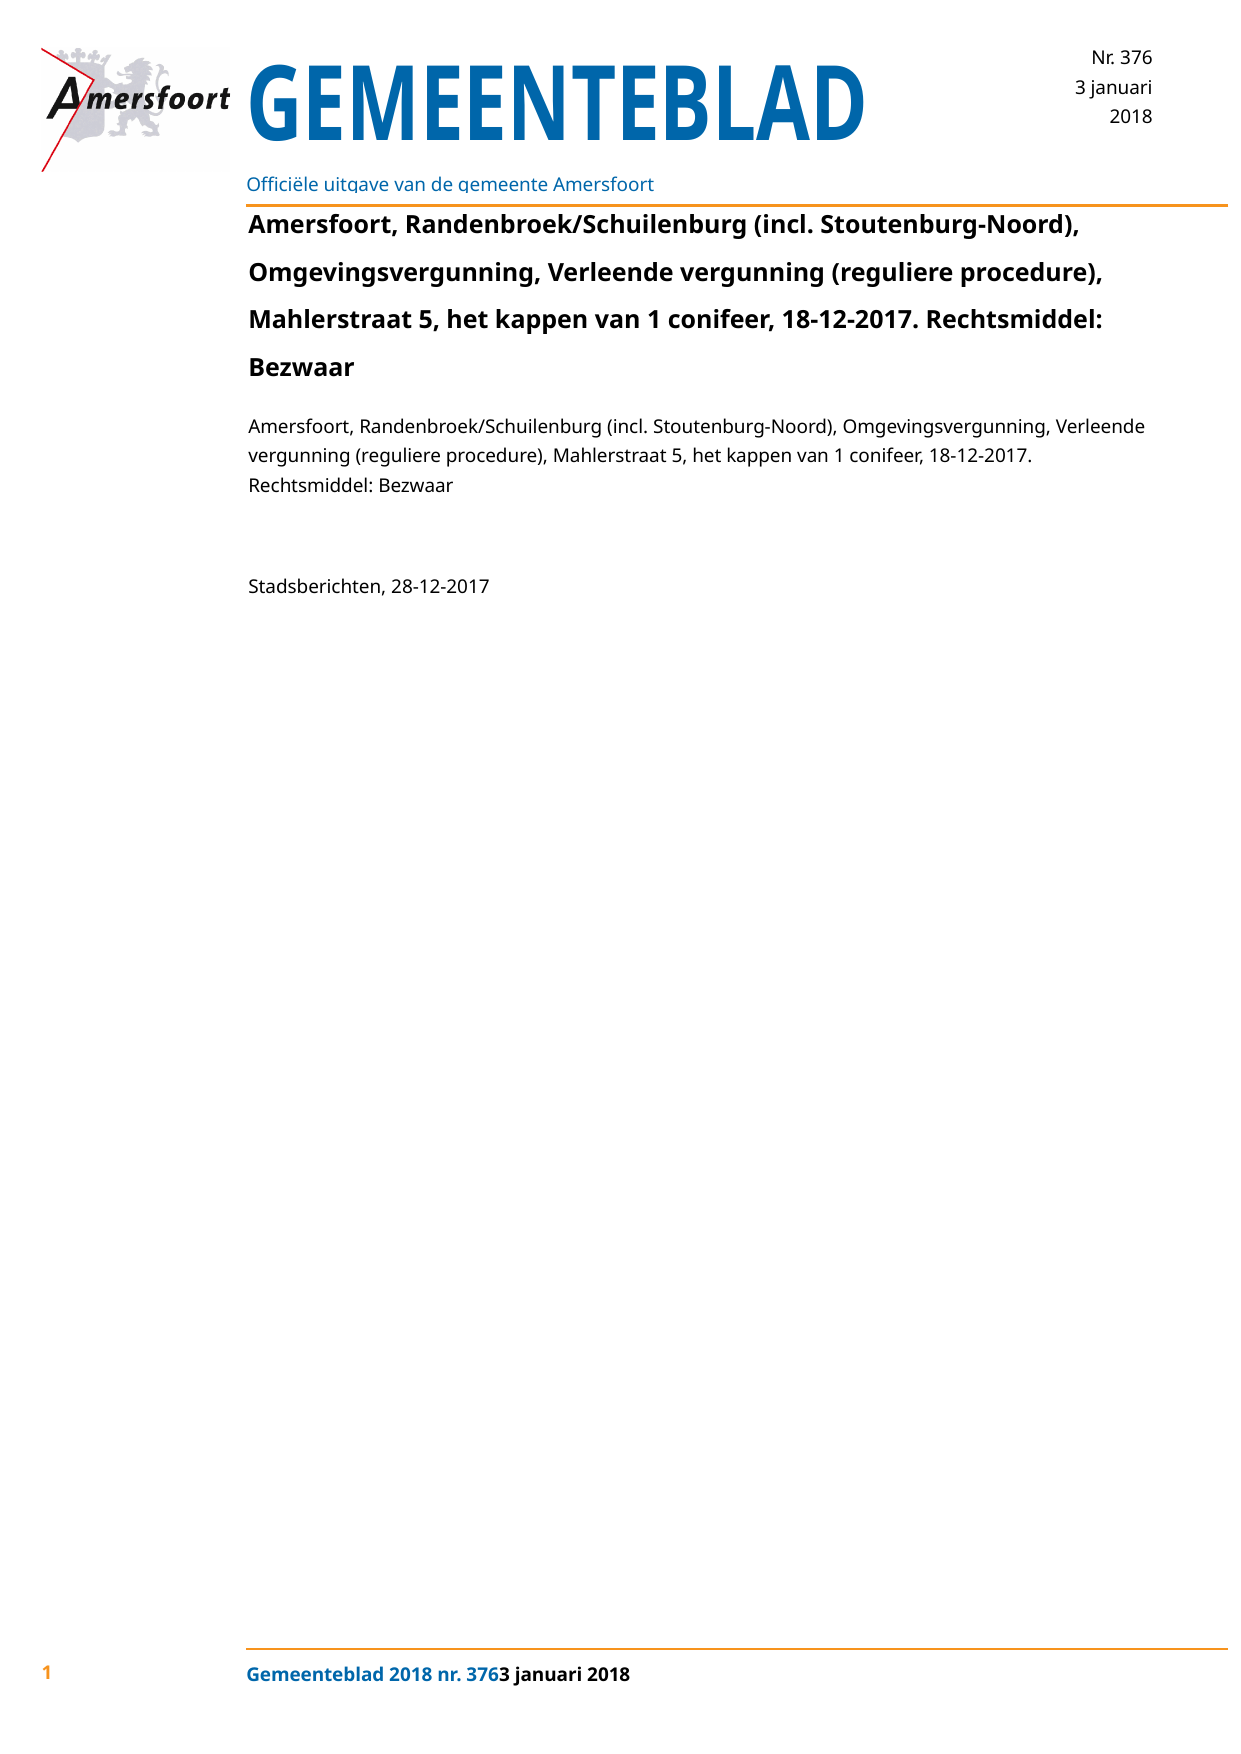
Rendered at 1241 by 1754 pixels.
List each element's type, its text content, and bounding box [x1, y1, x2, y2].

text Amersfoort, Randenbroek/Schuilenburg (incl. Stoutenburg-Noord), Omgevingsvergunning, Verleende vergunning (reguliere procedure), Mahlerstraat 5, het kappen van 1 conifeer, 18-12-2017. Rechtsmiddel: Bezwaar [248, 207, 1152, 384]
picture [41, 47, 231, 172]
text Stadsberichten, 28-12-2017 [248, 573, 1152, 599]
text Amersfoort, Randenbroek/Schuilenburg (incl. Stoutenburg-Noord), Omgevingsvergunning, Verleende vergunning (reguliere procedure), Mahlerstraat 5, het kappen van 1 conifeer, 18-12-2017. Rechtsmiddel: Bezwaar [248, 413, 1152, 498]
